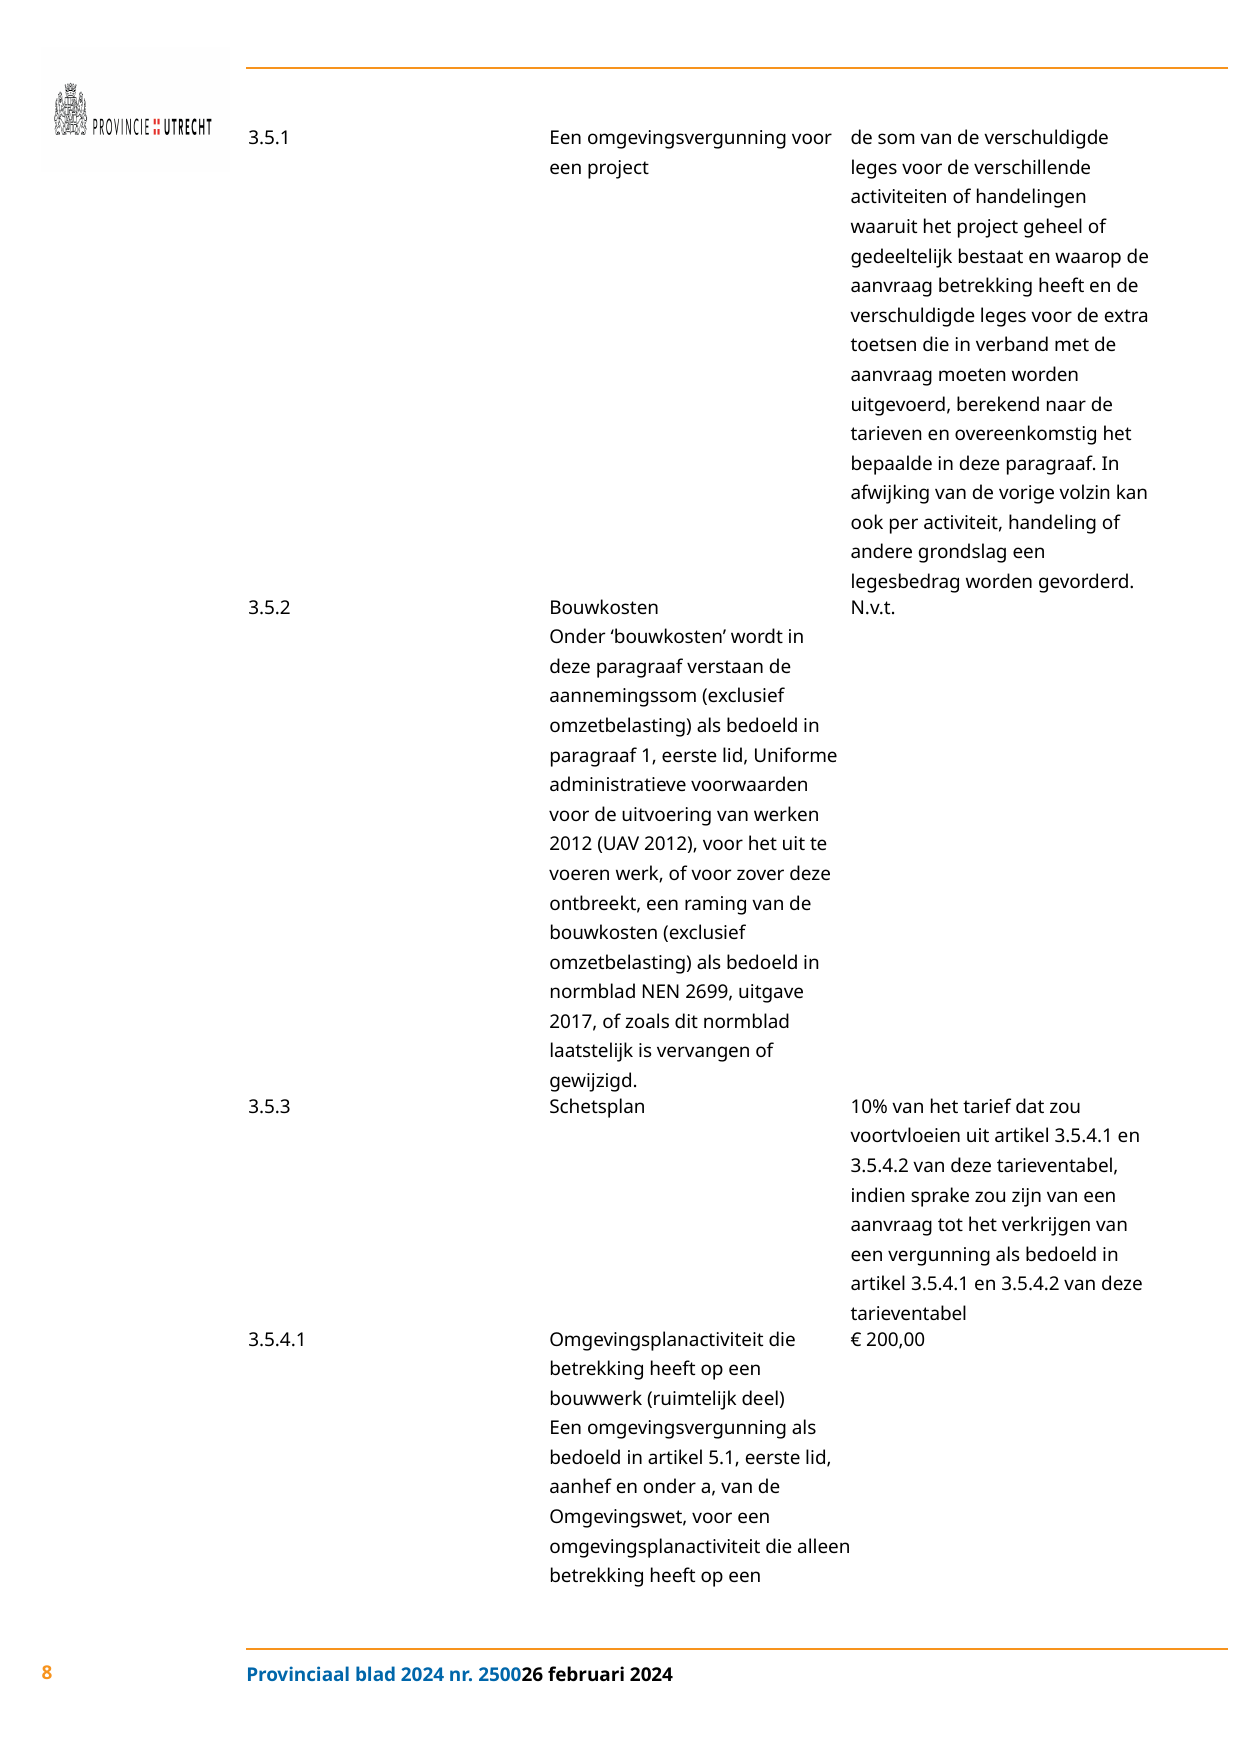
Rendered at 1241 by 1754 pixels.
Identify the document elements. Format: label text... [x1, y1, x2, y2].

table_header 3.5.1 [248, 125, 549, 594]
table_cell € 200,00 [850, 1326, 1152, 1588]
table_cell 3.5.2 [248, 594, 549, 1093]
table_cell 10% van het tarief dat zou voortvloeien uit artikel 3.5.4.1 en 3.5.4.2 van deze tarieventabel, indien sprake zou zijn van een aanvraag tot het verkrijgen van een vergunning als bedoeld in artikel 3.5.4.1 en 3.5.4.2 van deze tarieventabel [850, 1093, 1152, 1326]
table_cell 3.5.4.1 [248, 1326, 549, 1588]
table_header de som van de verschuldigde leges voor de verschillende activiteiten of handelingen waaruit het project geheel of gedeeltelijk bestaat en waarop de aanvraag betrekking heeft en de verschuldigde leges voor de extra toetsen die in verband met de aanvraag moeten worden uitgevoerd, berekend naar de tarieven en overeenkomstig het bepaalde in deze paragraaf. In afwijking van de vorige volzin kan ook per activiteit, handeling of andere grondslag een legesbedrag worden gevorderd. [850, 125, 1152, 594]
table_cell 3.5.3 [248, 1093, 549, 1326]
table_cell Omgevingsplanactiviteit die betrekking heeft op een bouwwerk (ruimtelijk deel) Een omgevingsvergunning als bedoeld in artikel 5.1, eerste lid, aanhef en onder a, van de Omgevingswet, voor een omgevingsplanactiviteit die alleen betrekking heeft op een [549, 1326, 850, 1588]
table_cell Schetsplan [549, 1093, 850, 1326]
table_cell N.v.t. [850, 594, 1152, 1093]
picture [41, 47, 231, 172]
table_header Een omgevingsvergunning voor een project [549, 125, 850, 594]
table_cell Bouwkosten Onder ‘bouwkosten’ wordt in deze paragraaf verstaan de aannemingssom (exclusief omzetbelasting) als bedoeld in paragraaf 1, eerste lid, Uniforme administratieve voorwaarden voor de uitvoering van werken 2012 (UAV 2012), voor het uit te voeren werk, of voor zover deze ontbreekt, een raming van de bouwkosten (exclusief omzetbelasting) als bedoeld in normblad NEN 2699, uitgave 2017, of zoals dit normblad laatstelijk is vervangen of gewijzigd. [549, 594, 850, 1093]
